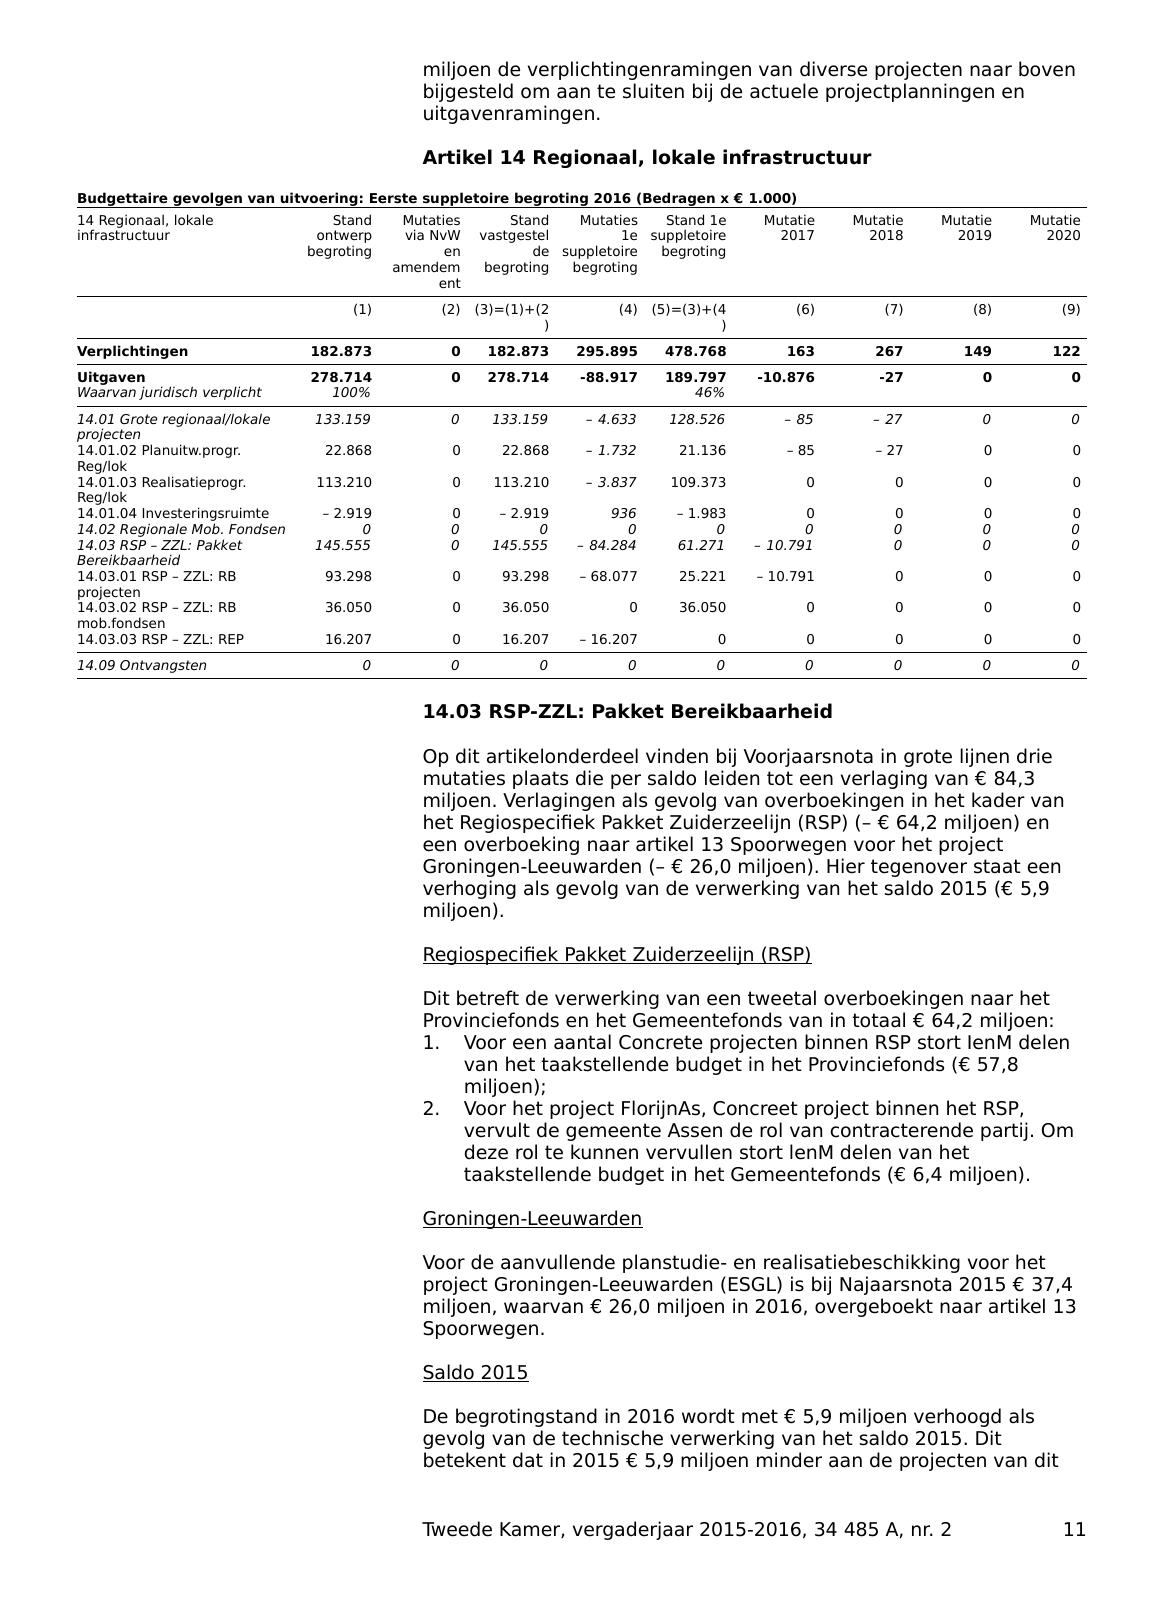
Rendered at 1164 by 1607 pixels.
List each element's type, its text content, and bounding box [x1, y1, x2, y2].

table_cell 133.159 [466, 407, 555, 443]
table_cell [378, 385, 466, 406]
table_cell 0 [378, 632, 466, 652]
table_cell (1) [289, 297, 378, 338]
table_cell 295.895 [555, 339, 644, 364]
table_cell 0 [821, 474, 909, 506]
subtitle 14.03 RSP-ZZL: Pakket Bereikbaarheid [422, 701, 1087, 723]
table_cell 0 [998, 365, 1087, 385]
table_cell 0 [732, 600, 821, 632]
text 1. Voor een aantal Concrete projecten binnen RSP stort IenM delen van het taakstellende budget in het Provinciefonds (€ 57,8 miljoen); [422, 1032, 1087, 1098]
table_cell 93.298 [289, 569, 378, 600]
table_cell 0 [644, 522, 732, 537]
table_cell 278.714 [289, 365, 378, 385]
table_cell 145.555 [466, 537, 555, 569]
table_cell – 16.207 [555, 632, 644, 652]
text Voor de aanvullende planstudie- en realisatiebeschikking voor het project Groningen-Leeuwarden (ESGL) is bij Najaarsnota 2015 € 37,4 miljoen, waarvan € 26,0 miljoen in 2016, overgeboekt naar artikel 13 Spoorwegen. [422, 1252, 1087, 1340]
table_cell 100% [289, 385, 378, 406]
table_cell 189.797 [644, 365, 732, 385]
subtitle Artikel 14 Regionaal, lokale infrastructuur [422, 147, 1087, 169]
table_cell 0 [821, 600, 909, 632]
table_cell Mutaties 1e suppletoire begroting [555, 208, 644, 296]
table_cell Stand 1e suppletoire begroting [644, 208, 732, 296]
table_cell 14.03 RSP – ZZL: Pakket Bereikbaarheid [77, 537, 289, 569]
table_cell 0 [732, 653, 821, 678]
table_cell [555, 385, 644, 406]
table_cell 0 [909, 407, 998, 443]
subtitle Saldo 2015 [422, 1362, 1087, 1384]
table_cell (8) [909, 297, 998, 338]
table_cell 0 [732, 506, 821, 522]
table_cell 113.210 [466, 474, 555, 506]
table_cell – 10.791 [732, 569, 821, 600]
table_cell 0 [998, 653, 1087, 678]
table_cell 16.207 [289, 632, 378, 652]
table_cell 0 [289, 522, 378, 537]
table_cell 0 [909, 632, 998, 652]
table_cell 0 [732, 632, 821, 652]
table_cell 14.01.04 Investeringsruimte [77, 506, 289, 522]
table_cell Mutatie 2019 [909, 208, 998, 296]
table_cell 0 [644, 653, 732, 678]
table_cell 0 [998, 537, 1087, 569]
table_cell Mutatie 2020 [998, 208, 1087, 296]
table_cell 0 [998, 474, 1087, 506]
text Dit betreft de verwerking van een tweetal overboekingen naar het Provinciefonds en het Gemeentefonds van in totaal € 64,2 miljoen: [422, 988, 1087, 1032]
table_cell – 27 [821, 407, 909, 443]
table_cell [732, 385, 821, 406]
table_cell – 68.077 [555, 569, 644, 600]
table_cell 0 [998, 522, 1087, 537]
table_cell 0 [821, 537, 909, 569]
table_cell 0 [821, 632, 909, 652]
text De begrotingstand in 2016 wordt met € 5,9 miljoen verhoogd als gevolg van de technische verwerking van het saldo 2015. Dit betekent dat in 2015 € 5,9 miljoen minder aan de projecten van dit [422, 1406, 1087, 1472]
table_cell 0 [289, 653, 378, 678]
table_cell 0 [821, 522, 909, 537]
table_cell (4) [555, 297, 644, 338]
table_cell 22.868 [466, 443, 555, 474]
table_cell Mutaties via NvW en amendement [378, 208, 466, 296]
table_cell -27 [821, 365, 909, 385]
table_cell 93.298 [466, 569, 555, 600]
table_cell 0 [998, 443, 1087, 474]
table_cell 0 [378, 443, 466, 474]
table_cell – 2.919 [466, 506, 555, 522]
table_cell 0 [998, 407, 1087, 443]
text miljoen de verplichtingenramingen van diverse projecten naar boven bijgesteld om aan te sluiten bij de actuele projectplanningen en uitgavenramingen. [422, 59, 1087, 125]
table_cell -10.876 [732, 365, 821, 385]
table_cell 14 Regionaal, lokale infrastructuur [77, 208, 289, 296]
subtitle Groningen-Leeuwarden [422, 1208, 1087, 1230]
table_cell 0 [998, 506, 1087, 522]
table_cell (7) [821, 297, 909, 338]
table_cell 0 [378, 407, 466, 443]
table_cell 0 [909, 522, 998, 537]
table_cell 0 [821, 569, 909, 600]
table_cell [821, 385, 909, 406]
table_cell 0 [644, 632, 732, 652]
table_cell Stand ontwerp begroting [289, 208, 378, 296]
table_cell 182.873 [466, 339, 555, 364]
table_cell 14.09 Ontvangsten [77, 653, 289, 678]
table_cell 25.221 [644, 569, 732, 600]
table_cell 22.868 [289, 443, 378, 474]
table_cell – 1.732 [555, 443, 644, 474]
table_cell 267 [821, 339, 909, 364]
table_cell Mutatie 2017 [732, 208, 821, 296]
table_cell 133.159 [289, 407, 378, 443]
table_cell 145.555 [289, 537, 378, 569]
table_cell 0 [378, 537, 466, 569]
table_cell 0 [821, 653, 909, 678]
table_cell 0 [378, 339, 466, 364]
table_cell 61.271 [644, 537, 732, 569]
table_cell 14.01.02 Planuitw.progr. Reg/lok [77, 443, 289, 474]
table_cell 14.01 Grote regionaal/lokale projecten [77, 407, 289, 443]
table_cell – 85 [732, 407, 821, 443]
table_cell 478.768 [644, 339, 732, 364]
table_cell 0 [732, 522, 821, 537]
table_cell 163 [732, 339, 821, 364]
table_cell 149 [909, 339, 998, 364]
text Op dit artikelonderdeel vinden bij Voorjaarsnota in grote lijnen drie mutaties plaats die per saldo leiden tot een verlaging van € 84,3 miljoen. Verlagingen als gevolg van overboekingen in het kader van het Regiospecifiek Pakket Zuiderzeelijn (RSP) (– € 64,2 miljoen) en een overboeking naar artikel 13 Spoorwegen voor het project Groningen-Leeuwarden (– € 26,0 miljoen). Hier tegenover staat een verhoging als gevolg van de verwerking van het saldo 2015 (€ 5,9 miljoen). [422, 746, 1087, 921]
table_cell Verplichtingen [77, 339, 289, 364]
table_cell 0 [378, 653, 466, 678]
table_cell (9) [998, 297, 1087, 338]
table_cell 0 [378, 474, 466, 506]
table_cell 109.373 [644, 474, 732, 506]
table_cell 0 [909, 365, 998, 385]
table_cell 21.136 [644, 443, 732, 474]
table_cell (5)=(3)+(4) [644, 297, 732, 338]
table_cell 16.207 [466, 632, 555, 652]
table_cell 113.210 [289, 474, 378, 506]
table_cell – 84.284 [555, 537, 644, 569]
table_cell 14.03.03 RSP – ZZL: REP [77, 632, 289, 652]
table_cell [909, 385, 998, 406]
table_cell (6) [732, 297, 821, 338]
table_cell 14.02 Regionale Mob. Fondsen [77, 522, 289, 537]
table_cell 0 [555, 522, 644, 537]
table_cell – 2.919 [289, 506, 378, 522]
table_cell – 27 [821, 443, 909, 474]
table_cell 36.050 [466, 600, 555, 632]
table_cell 0 [998, 632, 1087, 652]
table_cell (3)=(1)+(2) [466, 297, 555, 338]
table_cell – 10.791 [732, 537, 821, 569]
table_cell 0 [998, 600, 1087, 632]
table_cell – 3.837 [555, 474, 644, 506]
text 2. Voor het project FlorijnAs, Concreet project binnen het RSP, vervult de gemeente Assen de rol van contracterende partij. Om deze rol te kunnen vervullen stort lenM delen van het taakstellende budget in het Gemeentefonds (€ 6,4 miljoen). [422, 1098, 1087, 1186]
table_cell 182.873 [289, 339, 378, 364]
subtitle Regiospecifiek Pakket Zuiderzeelijn (RSP) [422, 944, 1087, 966]
table_cell Uitgaven [77, 365, 289, 385]
table_cell 0 [732, 474, 821, 506]
table_cell 0 [909, 653, 998, 678]
table_cell 122 [998, 339, 1087, 364]
table_cell [466, 385, 555, 406]
table_cell Waarvan juridisch verplicht [77, 385, 289, 406]
table_cell 0 [378, 569, 466, 600]
table_cell 0 [378, 365, 466, 385]
table_cell 36.050 [289, 600, 378, 632]
table_cell 14.03.01 RSP – ZZL: RB projecten [77, 569, 289, 600]
table_cell – 85 [732, 443, 821, 474]
table_cell 278.714 [466, 365, 555, 385]
table_cell 128.526 [644, 407, 732, 443]
table_cell 0 [909, 443, 998, 474]
table_cell 0 [998, 569, 1087, 600]
table_header Budgettaire gevolgen van uitvoering: Eerste suppletoire begroting 2016 (Bedragen x € 1.000) [77, 191, 1087, 207]
table_cell 0 [555, 600, 644, 632]
table_cell Mutatie 2018 [821, 208, 909, 296]
table_cell [998, 385, 1087, 406]
table_cell 0 [378, 522, 466, 537]
table_cell 0 [909, 474, 998, 506]
table_cell 0 [909, 537, 998, 569]
table_cell (2) [378, 297, 466, 338]
table_cell 46% [644, 385, 732, 406]
table_cell 0 [555, 653, 644, 678]
table_cell 0 [378, 600, 466, 632]
table_cell – 4.633 [555, 407, 644, 443]
table_cell – 1.983 [644, 506, 732, 522]
table_cell 0 [909, 600, 998, 632]
table_cell 0 [821, 506, 909, 522]
table_cell 0 [466, 522, 555, 537]
table_cell 36.050 [644, 600, 732, 632]
table_cell 936 [555, 506, 644, 522]
table_cell Stand vastgestelde begroting [466, 208, 555, 296]
table_cell 0 [466, 653, 555, 678]
table_cell 0 [909, 506, 998, 522]
table_cell 0 [909, 569, 998, 600]
table_cell 0 [378, 506, 466, 522]
table_cell [77, 297, 289, 338]
table_cell 14.01.03 Realisatieprogr. Reg/lok [77, 474, 289, 506]
table_cell 14.03.02 RSP – ZZL: RB mob.fondsen [77, 600, 289, 632]
table_cell -88.917 [555, 365, 644, 385]
